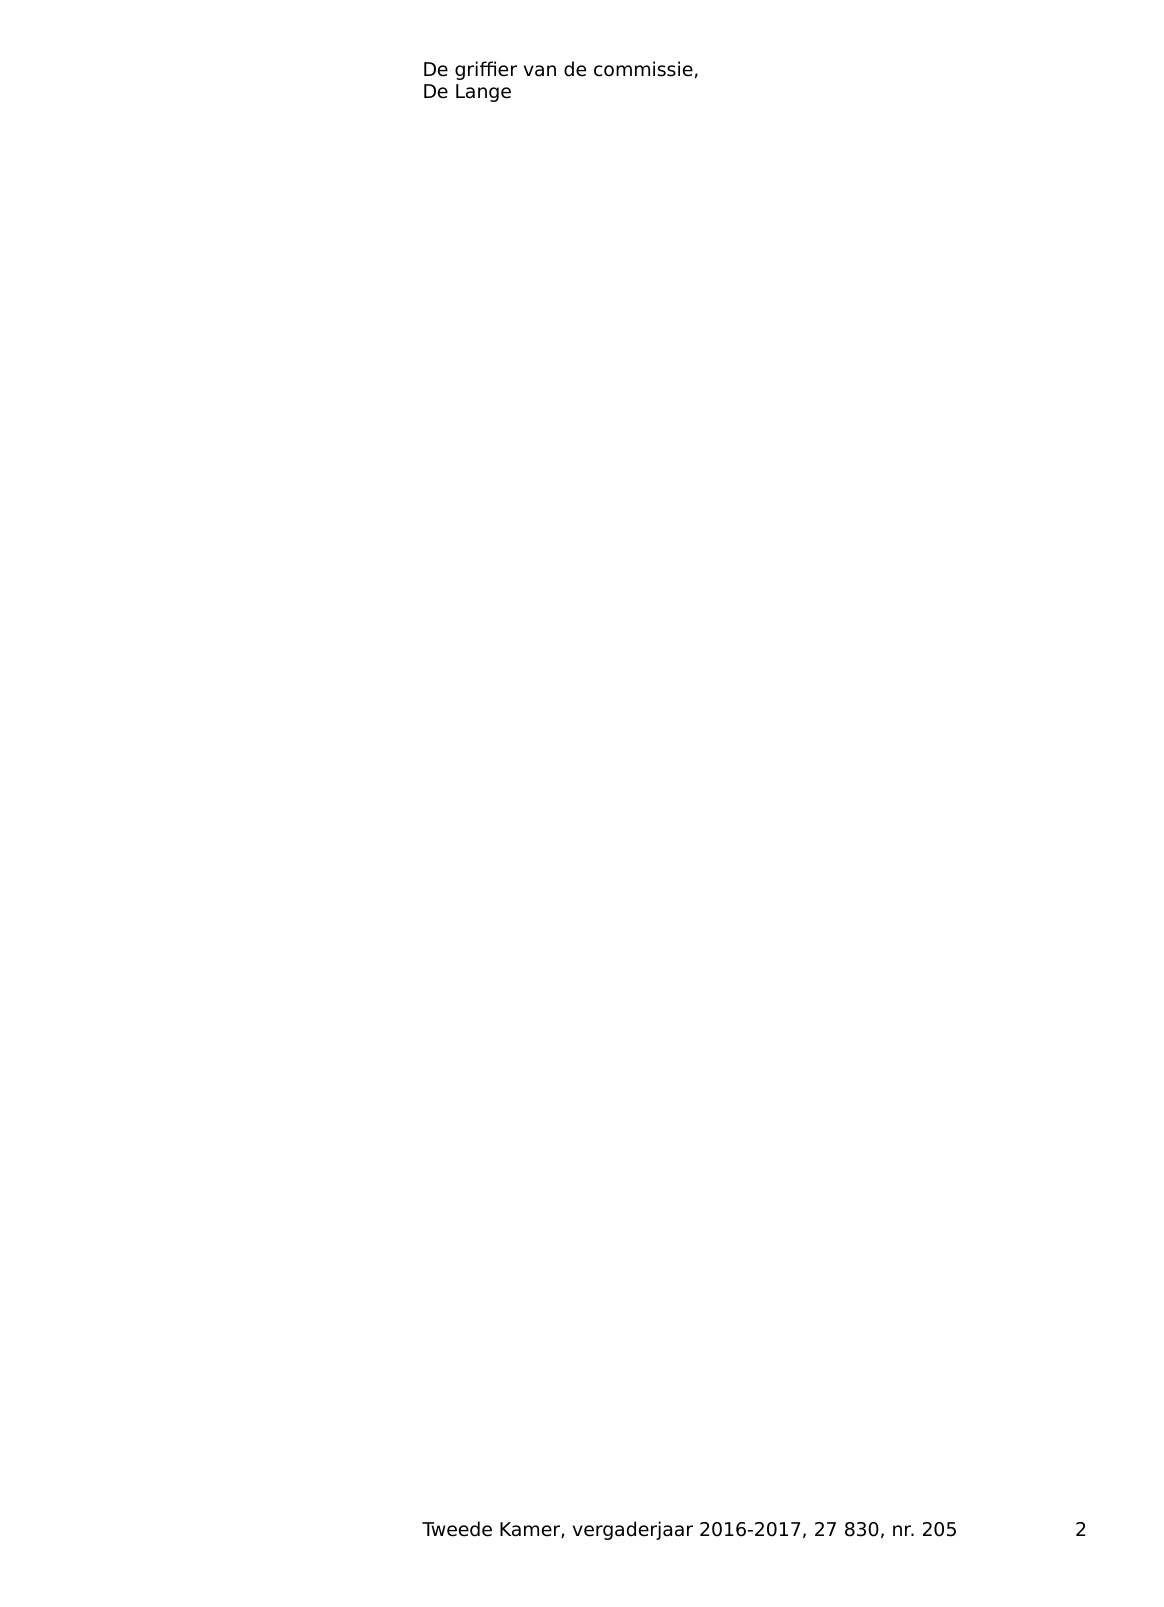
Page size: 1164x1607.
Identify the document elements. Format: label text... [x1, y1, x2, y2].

text De griffier van de commissie, De Lange [422, 59, 1087, 103]
